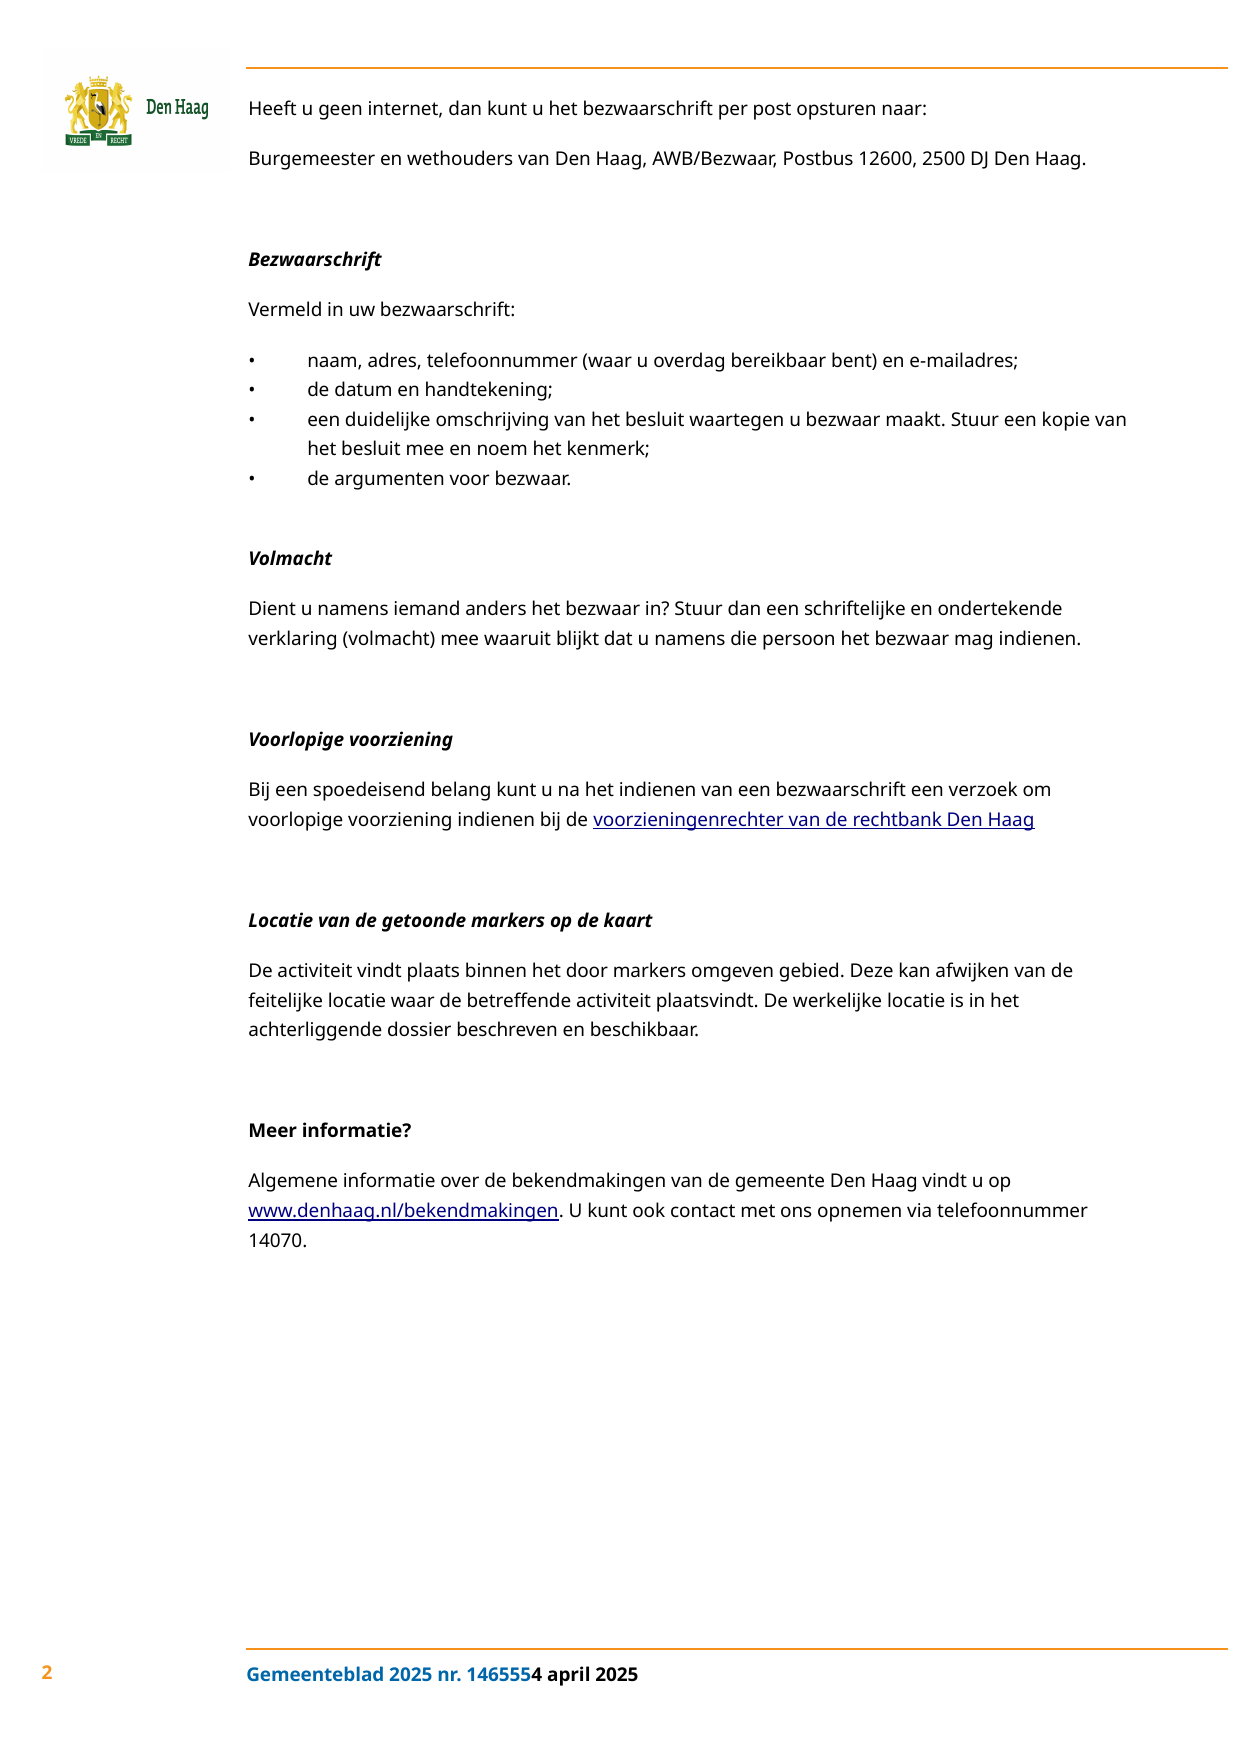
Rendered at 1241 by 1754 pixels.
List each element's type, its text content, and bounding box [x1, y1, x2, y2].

text Volmacht [248, 545, 1152, 571]
text Meer informatie? [248, 1117, 1152, 1143]
text Algemene informatie over de bekendmakingen van de gemeente Den Haag vindt u op www.denhaag.nl/bekendmakingen. U kunt ook contact met ons opnemen via telefoonnummer 14070. [248, 1168, 1152, 1253]
picture [41, 47, 231, 172]
text Locatie van de getoonde markers op de kaart [248, 907, 1152, 933]
list naam, adres, telefoonnummer (waar u overdag bereikbaar bent) en e-mailadres; [248, 347, 1152, 373]
list een duidelijke omschrijving van het besluit waartegen u bezwaar maakt. Stuur een kopie van het besluit mee en noem het kenmerk; [248, 406, 1152, 461]
text Bij een spoedeisend belang kunt u na het indienen van een bezwaarschrift een verzoek om voorlopige voorziening indienen bij de voorzieningenrechter van de rechtbank Den Haag [248, 776, 1152, 832]
text Bezwaarschrift [248, 246, 1152, 272]
text Dient u namens iemand anders het bezwaar in? Stuur dan een schriftelijke en ondertekende verklaring (volmacht) mee waaruit blijkt dat u namens die persoon het bezwaar mag indienen. [248, 596, 1152, 651]
list de argumenten voor bezwaar. [248, 465, 1152, 491]
text Vermeld in uw bezwaarschrift: [248, 296, 1152, 322]
list de datum en handtekening; [248, 376, 1152, 402]
text De activiteit vindt plaats binnen het door markers omgeven gebied. Deze kan afwijken van de feitelijke locatie waar de betreffende activiteit plaatsvindt. De werkelijke locatie is in het achterliggende dossier beschreven en beschikbaar. [248, 957, 1152, 1042]
text Heeft u geen internet, dan kunt u het bezwaarschrift per post opsturen naar: [248, 95, 1152, 121]
text Burgemeester en wethouders van Den Haag, AWB/Bezwaar, Postbus 12600, 2500 DJ Den Haag. [248, 145, 1152, 171]
text Voorlopige voorziening [248, 726, 1152, 752]
